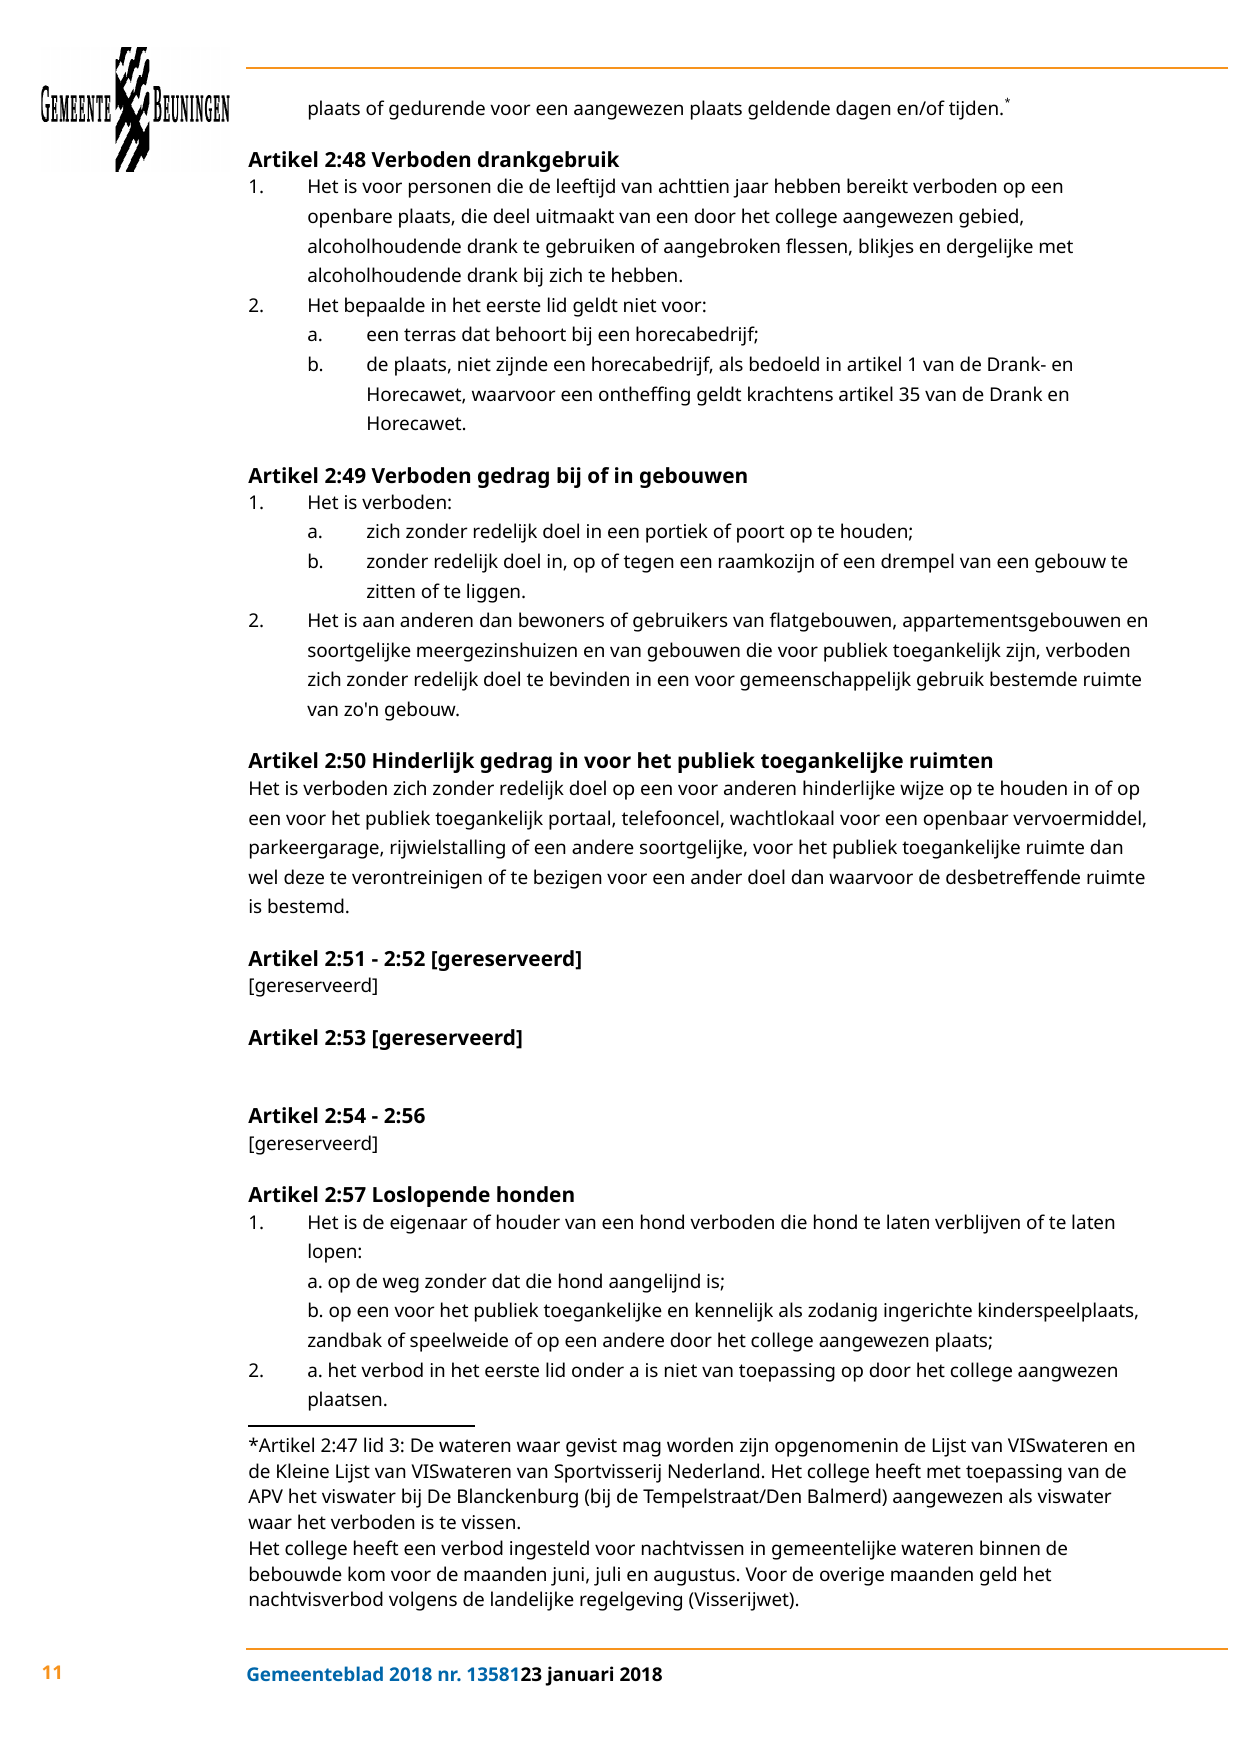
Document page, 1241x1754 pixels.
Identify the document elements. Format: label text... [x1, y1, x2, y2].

list a. op de weg zonder dat die hond aangelijnd is; [248, 1268, 1152, 1294]
list Het is de eigenaar of houder van een hond verboden die hond te laten verblijven of te laten lopen: [248, 1209, 1152, 1264]
list de plaats, niet zijnde een horecabedrijf, als bedoeld in artikel 1 van de Drank- en Horecawet, waarvoor een ontheffing geldt krachtens artikel 35 van de Drank en Horecawet. [307, 351, 1152, 436]
text Artikel 2:54 - 2:56 [248, 1102, 1152, 1130]
text Artikel 2:49 Verboden gedrag bij of in gebouwen [248, 461, 1152, 489]
picture [41, 47, 231, 172]
text Artikel 2:48 Verboden drankgebruik [248, 145, 1152, 174]
text [gereserveerd] [248, 1130, 1152, 1156]
list een terras dat behoort bij een horecabedrijf; [307, 322, 1152, 347]
text [gereserveerd] [248, 972, 1152, 998]
list a. het verbod in het eerste lid onder a is niet van toepassing op door het college aangwezen plaatsen. [248, 1357, 1152, 1412]
list Het is voor personen die de leeftijd van achttien jaar hebben bereikt verboden op een openbare plaats, die deel uitmaakt van een door het college aangewezen gebied, alcoholhoudende drank te gebruiken of aangebroken flessen, blikjes en dergelijke met alcoholhoudende drank bij zich te hebben. [248, 174, 1152, 288]
list plaats of gedurende voor een aangewezen plaats geldende dagen en/of tijden. [248, 95, 1152, 121]
list Het bepaalde in het eerste lid geldt niet voor: [248, 292, 1152, 318]
list Het is verboden: [248, 489, 1152, 515]
list b. op een voor het publiek toegankelijke en kennelijk als zodanig ingerichte kinderspeelplaats, zandbak of speelweide of op een andere door het college aangewezen plaats; [248, 1298, 1152, 1353]
list zich zonder redelijk doel in een portiek of poort op te houden; [307, 519, 1152, 544]
text Artikel 2:51 - 2:52 [gereserveerd] [248, 944, 1152, 972]
text Het is verboden zich zonder redelijk doel op een voor anderen hinderlijke wijze op te houden in of op een voor het publiek toegankelijk portaal, telefooncel, wachtlokaal voor een openbaar vervoermiddel, parkeergarage, rijwielstalling of een andere soortgelijke, voor het publiek toegankelijke ruimte dan wel deze te verontreinigen of te bezigen voor een ander doel dan waarvoor de desbetreffende ruimte is bestemd. [248, 775, 1152, 919]
list Artikel 2:47 lid 3: De wateren waar gevist mag worden zijn opgenomenin de Lijst van VISwateren en de Kleine Lijst van VISwateren van Sportvisserij Nederland. Het college heeft met toepassing van de APV het viswater bij De Blanckenburg (bij de Tempelstraat/Den Balmerd) aangewezen als viswater waar het verboden is te vissen. [248, 1432, 1152, 1535]
text Artikel 2:50 Hinderlijk gedrag in voor het publiek toegankelijke ruimten [248, 747, 1152, 775]
list Het is aan anderen dan bewoners of gebruikers van flatgebouwen, appartementsgebouwen en soortgelijke meergezinshuizen en van gebouwen die voor publiek toegankelijk zijn, verboden zich zonder redelijk doel te bevinden in een voor gemeenschappelijk gebruik bestemde ruimte van zo'n gebouw. [248, 607, 1152, 722]
text Artikel 2:53 [gereserveerd] [248, 1023, 1152, 1051]
list Het college heeft een verbod ingesteld voor nachtvissen in gemeentelijke wateren binnen de bebouwde kom voor de maanden juni, juli en augustus. Voor de overige maanden geld het nachtvisverbod volgens de landelijke regelgeving (Visserijwet). [248, 1535, 1152, 1612]
text Artikel 2:57 Loslopende honden [248, 1180, 1152, 1209]
list zonder redelijk doel in, op of tegen een raamkozijn of een drempel van een gebouw te zitten of te liggen. [307, 548, 1152, 604]
